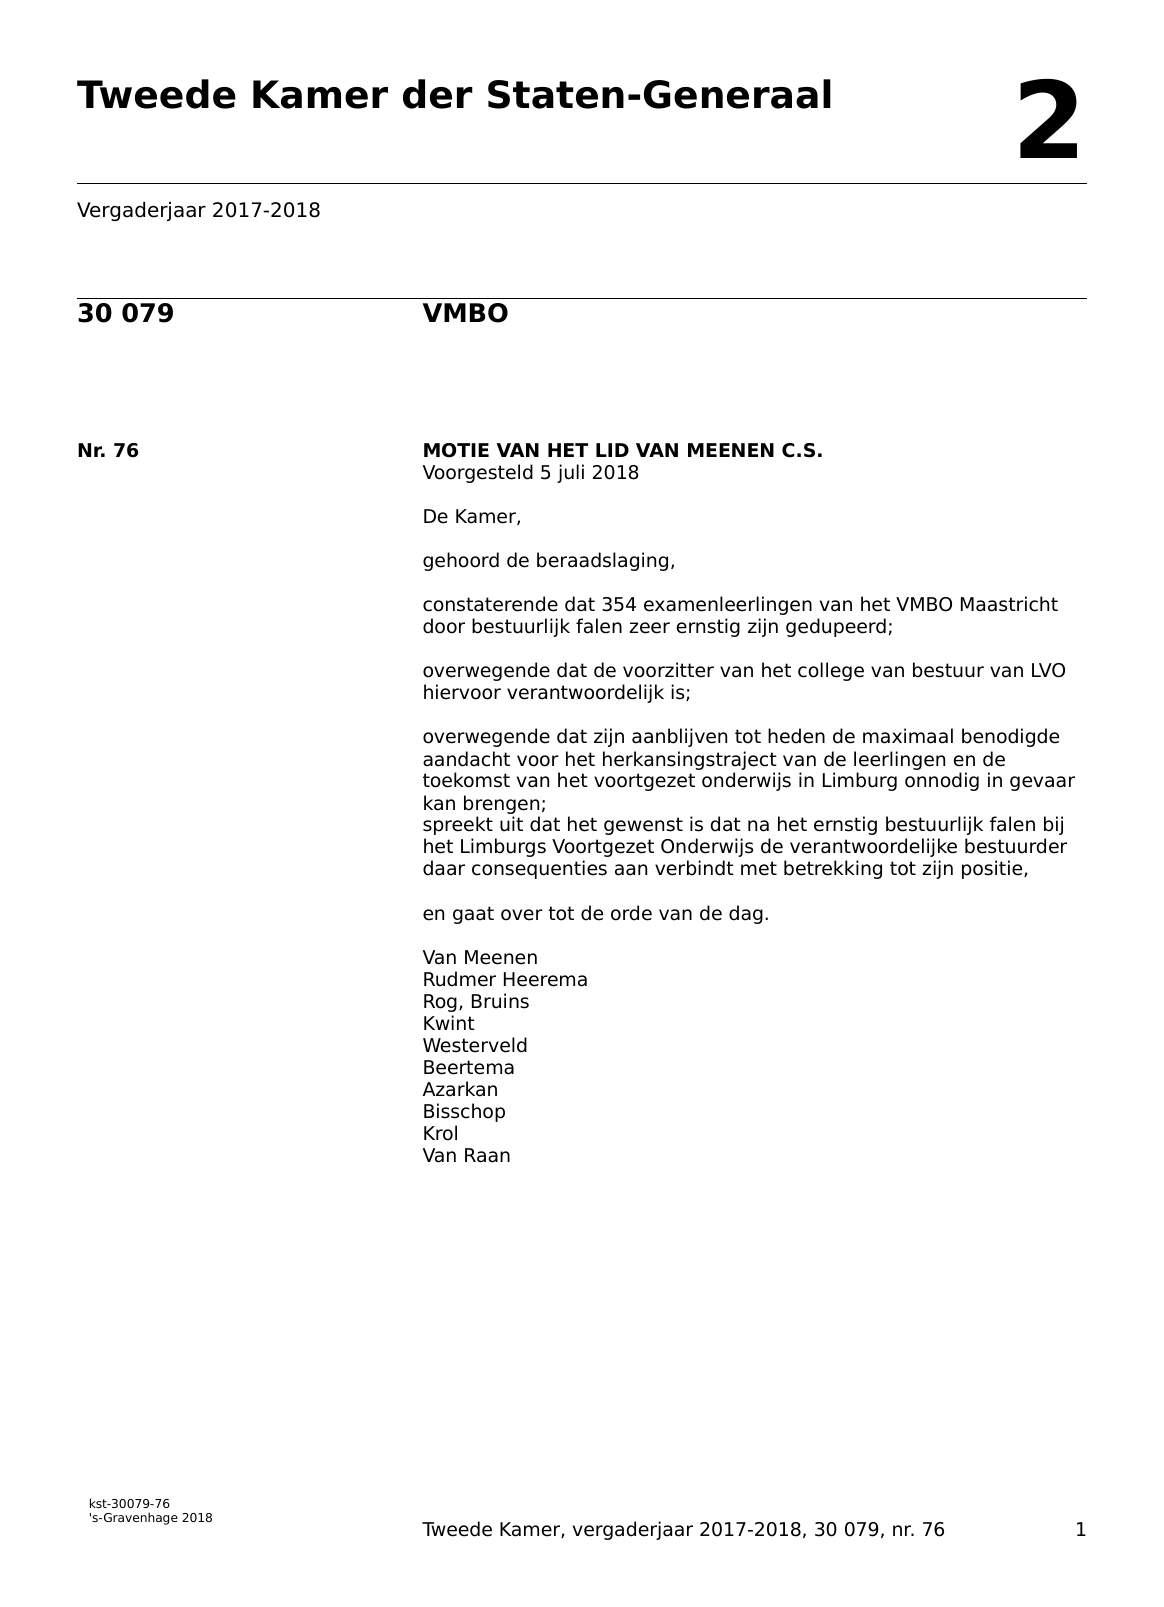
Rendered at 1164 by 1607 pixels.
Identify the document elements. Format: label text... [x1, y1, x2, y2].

table_cell Vergaderjaar 2017-2018 [77, 184, 1087, 298]
text Rudmer Heerema [422, 969, 1087, 991]
text overwegende dat zijn aanblijven tot heden de maximaal benodigde aandacht voor het herkansingstraject van de leerlingen en de toekomst van het voortgezet onderwijs in Limburg onnodig in gevaar kan brengen; [422, 726, 1087, 814]
text Beertema [422, 1057, 1087, 1078]
text Bisschop [422, 1101, 1087, 1122]
text Kwint [422, 1013, 1087, 1034]
subtitle 30 079 VMBO [77, 299, 1087, 329]
text Voorgesteld 5 juli 2018 [422, 462, 1087, 484]
table_header Tweede Kamer der Staten-Generaal [77, 59, 886, 183]
text Krol [422, 1122, 1087, 1144]
text Westerveld [422, 1034, 1087, 1057]
text Rog, Bruins [422, 991, 1087, 1013]
text gehoord de beraadslaging, [422, 550, 1087, 572]
text en gaat over tot de orde van de dag. [422, 902, 1087, 924]
text constaterende dat 354 examenleerlingen van het VMBO Maastricht door bestuurlijk falen zeer ernstig zijn gedupeerd; [422, 594, 1087, 638]
text spreekt uit dat het gewenst is dat na het ernstig bestuurlijk falen bij het Limburgs Voortgezet Onderwijs de verantwoordelijke bestuurder daar consequenties aan verbindt met betrekking tot zijn positie, [422, 814, 1087, 880]
text kst-30079-76 [88, 1497, 323, 1511]
table_header 2 [886, 59, 1087, 183]
text Van Raan [422, 1144, 1087, 1166]
subtitle Nr. 76 MOTIE VAN HET LID VAN MEENEN C.S. [77, 440, 1087, 462]
text De Kamer, [422, 506, 1087, 528]
text 's-Gravenhage 2018 [88, 1511, 323, 1525]
text overwegende dat de voorzitter van het college van bestuur van LVO hiervoor verantwoordelijk is; [422, 660, 1087, 704]
text Van Meenen [422, 947, 1087, 969]
text Azarkan [422, 1078, 1087, 1101]
